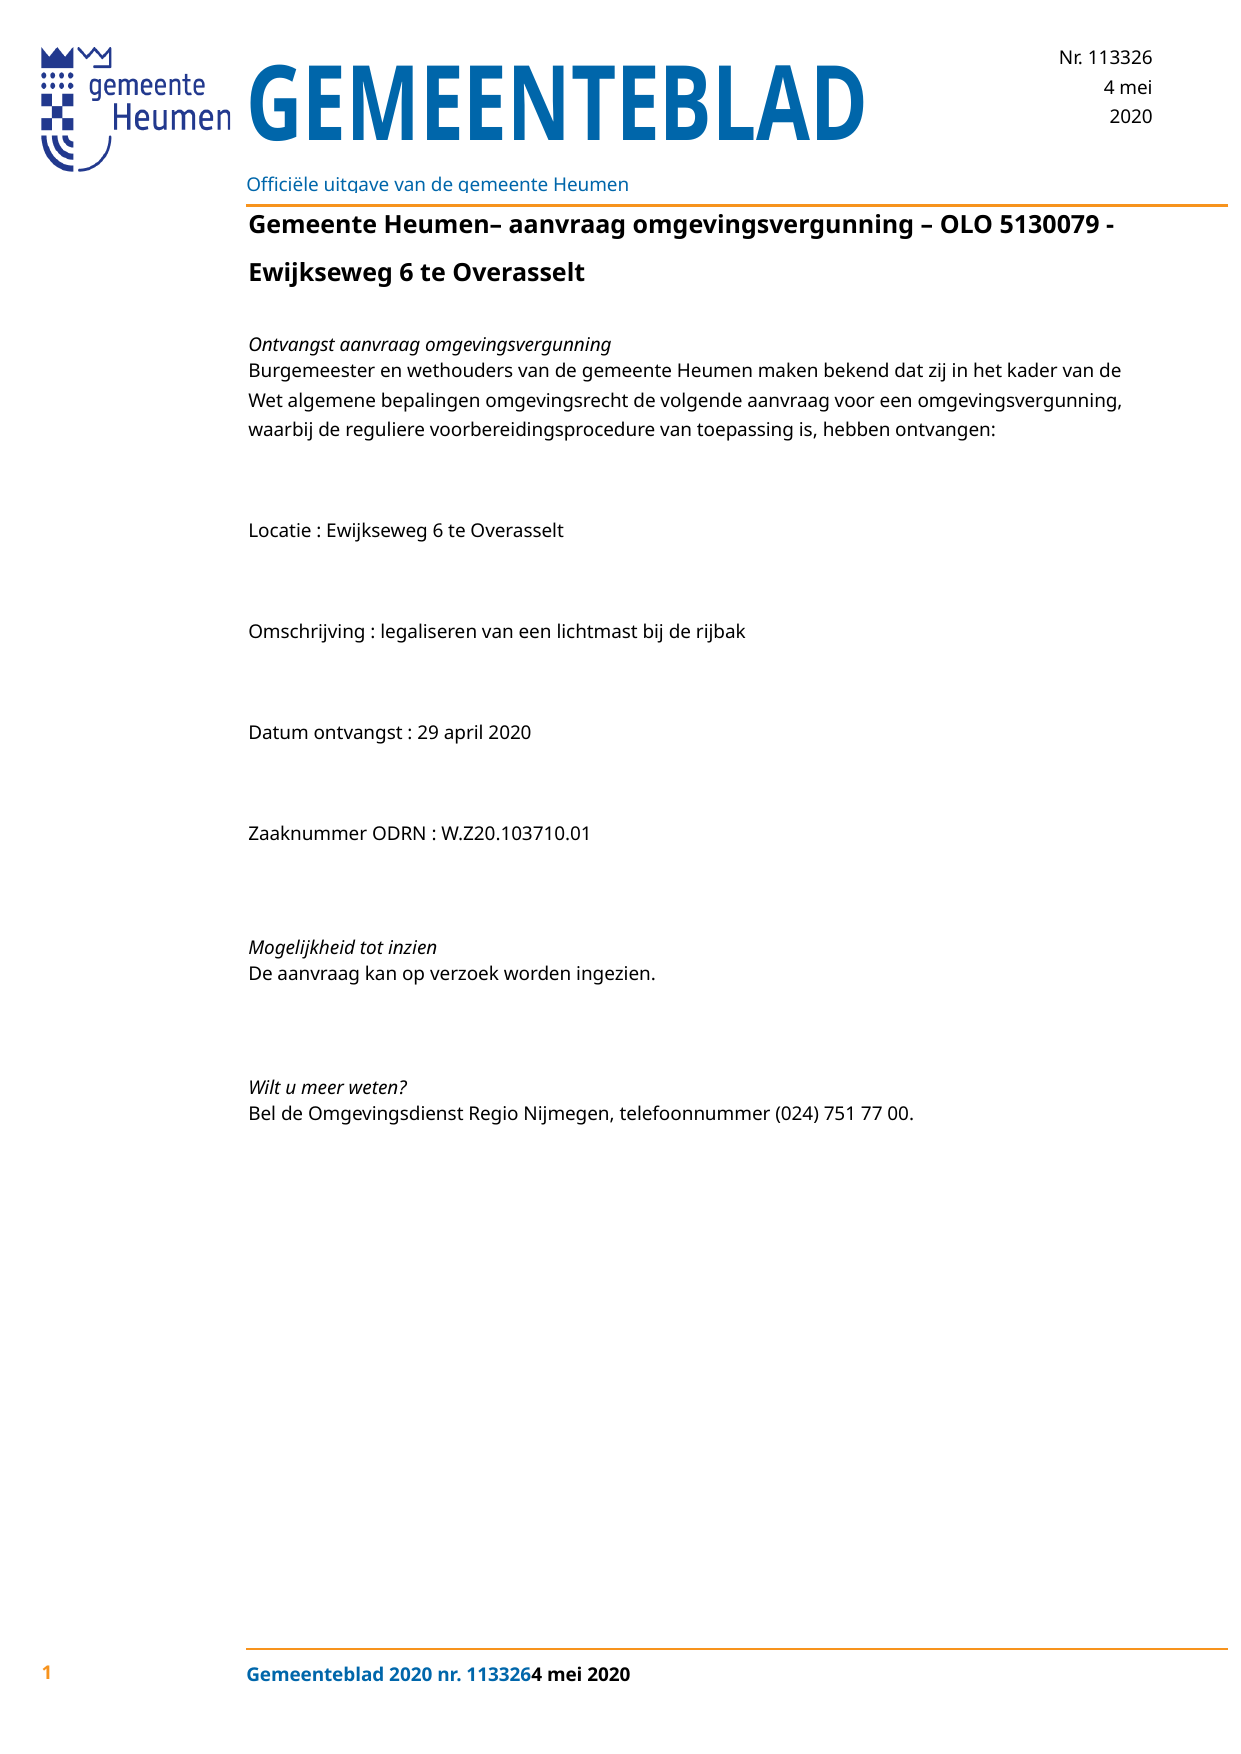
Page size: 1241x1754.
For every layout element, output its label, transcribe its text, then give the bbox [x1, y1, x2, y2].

text Bel de Omgevingsdienst Regio Nijmegen, telefoonnummer (024) 751 77 00. [248, 1100, 1152, 1126]
text Omschrijving : legaliseren van een lichtmast bij de rijbak [248, 618, 1152, 644]
text Gemeente Heumen– aanvraag omgevingsvergunning – OLO 5130079 - Ewijkseweg 6 te Overasselt [248, 207, 1152, 288]
text De aanvraag kan op verzoek worden ingezien. [248, 960, 1152, 986]
text Datum ontvangst : 29 april 2020 [248, 719, 1152, 744]
picture [41, 47, 231, 172]
text Mogelijkheid tot inzien [248, 934, 1152, 960]
text Wilt u meer weten? [248, 1074, 1152, 1100]
text Zaaknummer ODRN : W.Z20.103710.01 [248, 820, 1152, 845]
text Burgemeester en wethouders van de gemeente Heumen maken bekend dat zij in het kader van de Wet algemene bepalingen omgevingsrecht de volgende aanvraag voor een omgevingsvergunning, waarbij de reguliere voorbereidingsprocedure van toepassing is, hebben ontvangen: [248, 357, 1152, 442]
text Locatie : Ewijkseweg 6 te Overasselt [248, 517, 1152, 543]
text Ontvangst aanvraag omgevingsvergunning [248, 331, 1152, 357]
